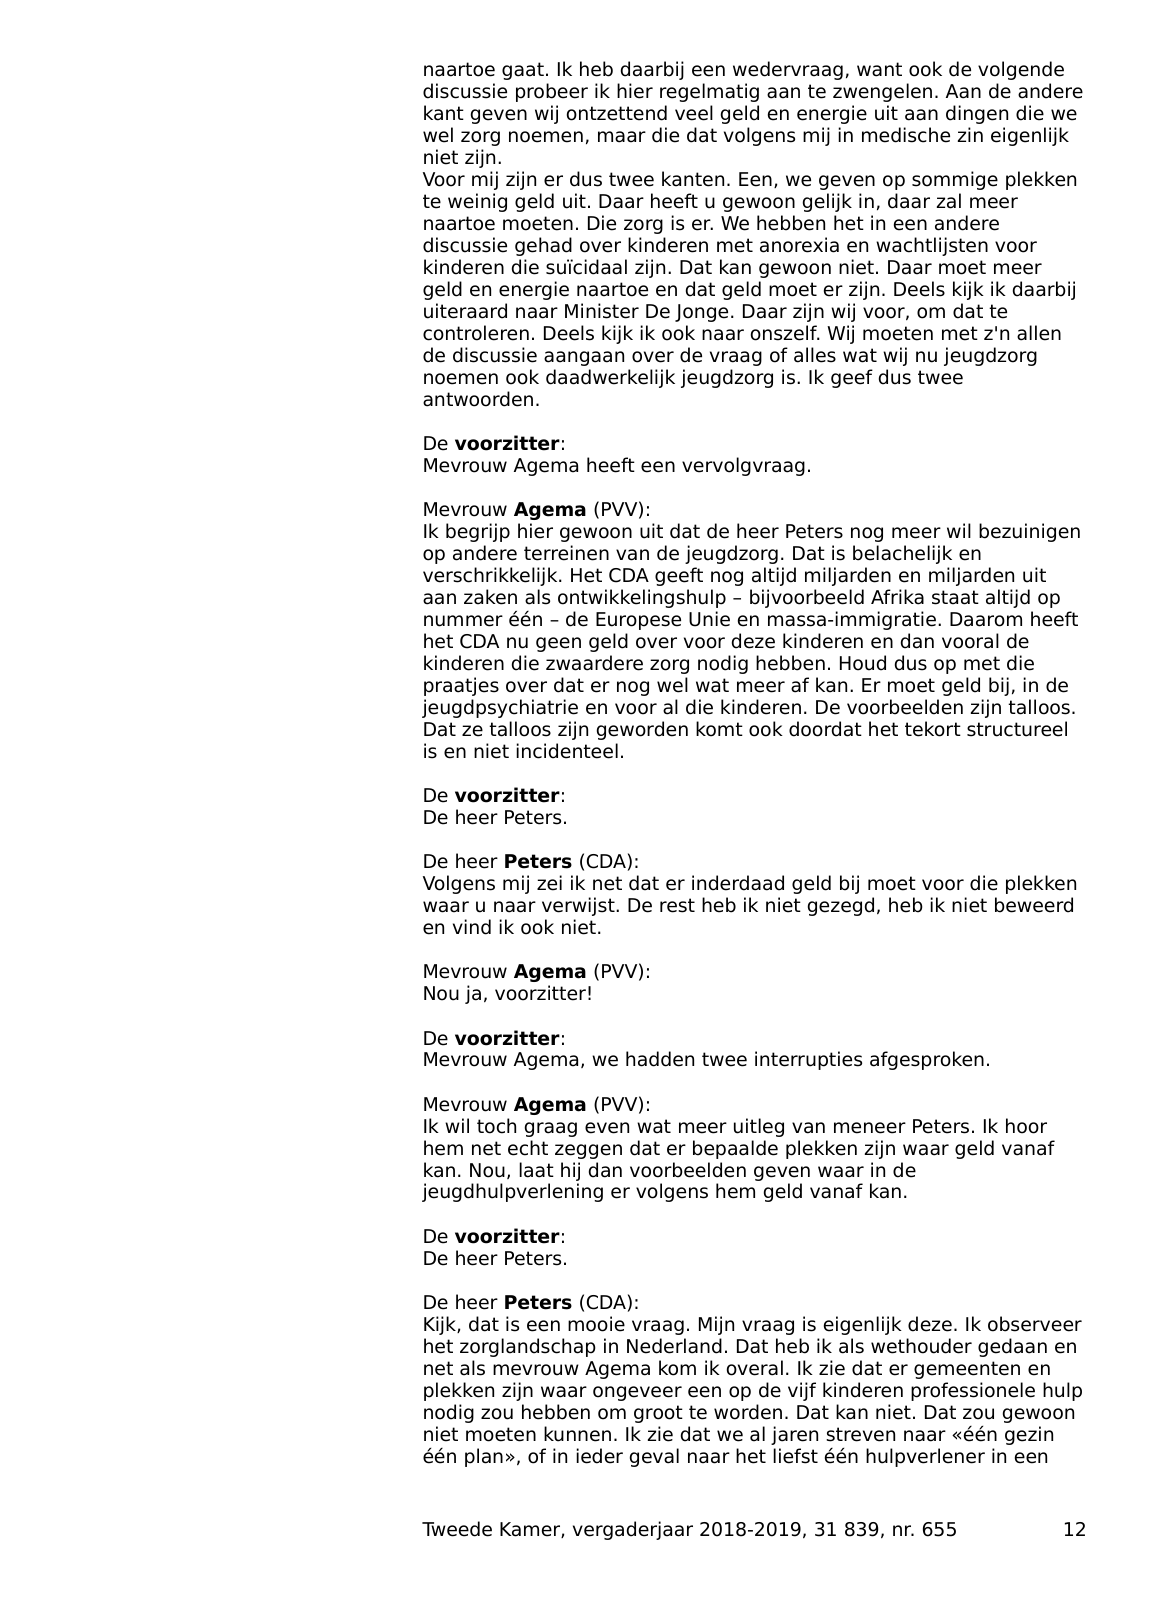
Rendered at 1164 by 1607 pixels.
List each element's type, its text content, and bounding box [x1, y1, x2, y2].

text Mevrouw Agema, we hadden twee interrupties afgesproken. [422, 1049, 1087, 1071]
text De heer Peters. [422, 807, 1087, 829]
text De voorzitter: [422, 1027, 1087, 1049]
text De voorzitter: [422, 1226, 1087, 1248]
text Mevrouw Agema (PVV): [422, 1093, 1087, 1116]
text Ik wil toch graag even wat meer uitleg van meneer Peters. Ik hoor hem net echt zeggen dat er bepaalde plekken zijn waar geld vanaf kan. Nou, laat hij dan voorbeelden geven waar in de jeugdhulpverlening er volgens hem geld vanaf kan. [422, 1116, 1087, 1203]
text De heer Peters (CDA): [422, 1292, 1087, 1314]
text De voorzitter: [422, 433, 1087, 455]
text De heer Peters (CDA): [422, 851, 1087, 873]
text De heer Peters. [422, 1248, 1087, 1269]
text Volgens mij zei ik net dat er inderdaad geld bij moet voor die plekken waar u naar verwijst. De rest heb ik niet gezegd, heb ik niet beweerd en vind ik ook niet. [422, 873, 1087, 939]
text Ik begrijp hier gewoon uit dat de heer Peters nog meer wil bezuinigen op andere terreinen van de jeugdzorg. Dat is belachelijk en verschrikkelijk. Het CDA geeft nog altijd miljarden en miljarden uit aan zaken als ontwikkelingshulp – bijvoorbeeld Afrika staat altijd op nummer één – de Europese Unie en massa-immigratie. Daarom heeft het CDA nu geen geld over voor deze kinderen en dan vooral de kinderen die zwaardere zorg nodig hebben. Houd dus op met die praatjes over dat er nog wel wat meer af kan. Er moet geld bij, in de jeugdpsychiatrie en voor al die kinderen. De voorbeelden zijn talloos. Dat ze talloos zijn geworden komt ook doordat het tekort structureel is en niet incidenteel. [422, 521, 1087, 763]
text Mevrouw Agema heeft een vervolgvraag. [422, 455, 1087, 477]
text Voor mij zijn er dus twee kanten. Een, we geven op sommige plekken te weinig geld uit. Daar heeft u gewoon gelijk in, daar zal meer naartoe moeten. Die zorg is er. We hebben het in een andere discussie gehad over kinderen met anorexia en wachtlijsten voor kinderen die suïcidaal zijn. Dat kan gewoon niet. Daar moet meer geld en energie naartoe en dat geld moet er zijn. Deels kijk ik daarbij uiteraard naar Minister De Jonge. Daar zijn wij voor, om dat te controleren. Deels kijk ik ook naar onszelf. Wij moeten met z'n allen de discussie aangaan over de vraag of alles wat wij nu jeugdzorg noemen ook daadwerkelijk jeugdzorg is. Ik geef dus twee antwoorden. [422, 169, 1087, 411]
text naartoe gaat. Ik heb daarbij een wedervraag, want ook de volgende discussie probeer ik hier regelmatig aan te zwengelen. Aan de andere kant geven wij ontzettend veel geld en energie uit aan dingen die we wel zorg noemen, maar die dat volgens mij in medische zin eigenlijk niet zijn. [422, 59, 1087, 169]
text Kijk, dat is een mooie vraag. Mijn vraag is eigenlijk deze. Ik observeer het zorglandschap in Nederland. Dat heb ik als wethouder gedaan en net als mevrouw Agema kom ik overal. Ik zie dat er gemeenten en plekken zijn waar ongeveer een op de vijf kinderen professionele hulp nodig zou hebben om groot te worden. Dat kan niet. Dat zou gewoon niet moeten kunnen. Ik zie dat we al jaren streven naar «één gezin één plan», of in ieder geval naar het liefst één hulpverlener in een [422, 1314, 1087, 1468]
text De voorzitter: [422, 785, 1087, 807]
text Nou ja, voorzitter! [422, 983, 1087, 1005]
text Mevrouw Agema (PVV): [422, 499, 1087, 521]
text Mevrouw Agema (PVV): [422, 961, 1087, 983]
